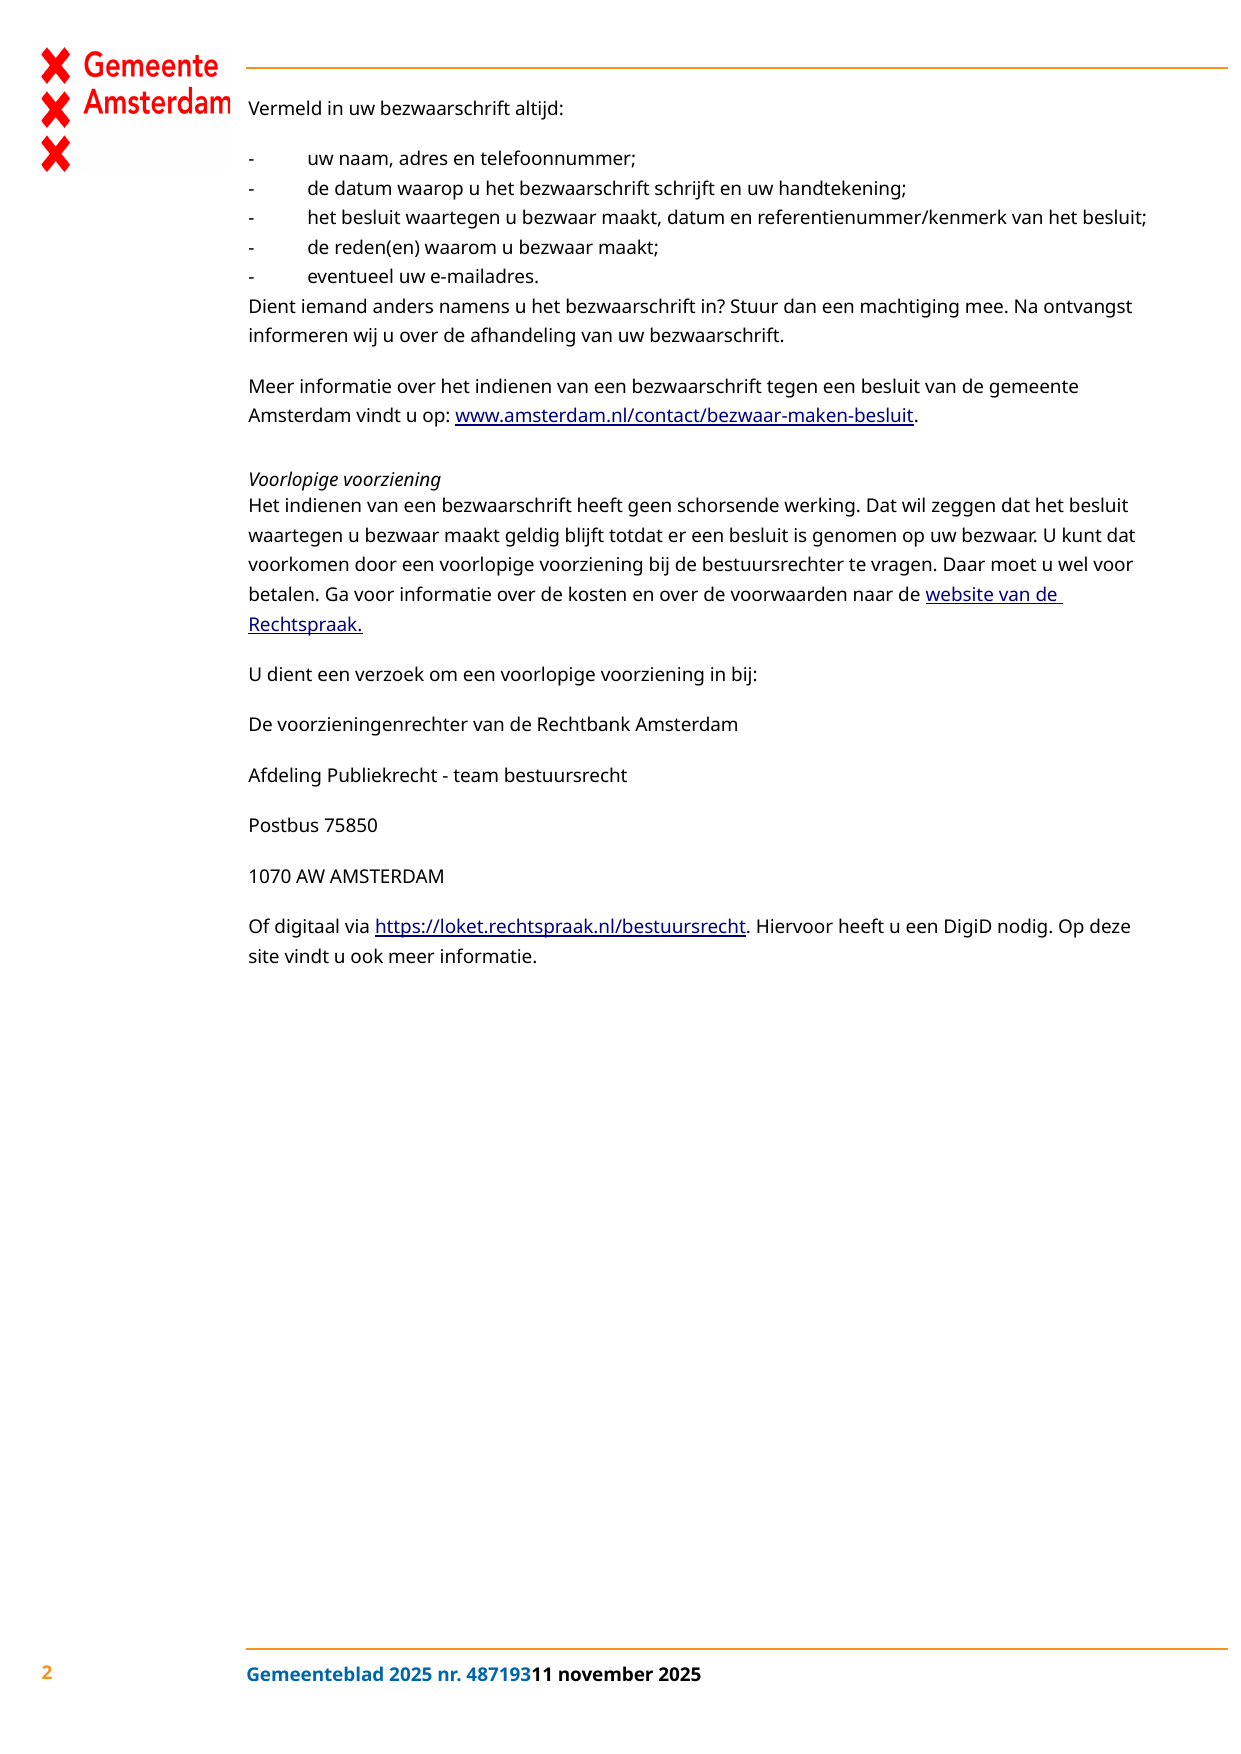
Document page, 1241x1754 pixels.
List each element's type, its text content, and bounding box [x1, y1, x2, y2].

text Postbus 75850 [248, 812, 1152, 838]
list de reden(en) waarom u bezwaar maakt; [248, 234, 1152, 260]
text U dient een verzoek om een voorlopige voorziening in bij: [248, 661, 1152, 687]
text Dient iemand anders namens u het bezwaarschrift in? Stuur dan een machtiging mee. Na ontvangst informeren wij u over de afhandeling van uw bezwaarschrift. [248, 293, 1152, 348]
text Of digitaal via https://loket.rechtspraak.nl/bestuursrecht. Hiervoor heeft u een DigiD nodig. Op deze site vindt u ook meer informatie. [248, 913, 1152, 968]
text Meer informatie over het indienen van een bezwaarschrift tegen een besluit van de gemeente Amsterdam vindt u op: www.amsterdam.nl/contact/bezwaar-maken-besluit. [248, 373, 1152, 428]
list eventueel uw e-mailadres. [248, 263, 1152, 289]
text Vermeld in uw bezwaarschrift altijd: [248, 95, 1152, 121]
picture [41, 47, 231, 172]
text Voorlopige voorziening [248, 467, 1152, 492]
text De voorzieningenrechter van de Rechtbank Amsterdam [248, 712, 1152, 737]
list uw naam, adres en telefoonnummer; [248, 145, 1152, 171]
text Het indienen van een bezwaarschrift heeft geen schorsende werking. Dat wil zeggen dat het besluit waartegen u bezwaar maakt geldig blijft totdat er een besluit is genomen op uw bezwaar. U kunt dat voorkomen door een voorlopige voorziening bij de bestuursrechter te vragen. Daar moet u wel voor betalen. Ga voor informatie over de kosten en over de voorwaarden naar de website van de Rechtspraak. [248, 492, 1152, 636]
list het besluit waartegen u bezwaar maakt, datum en referentienummer/kenmerk van het besluit; [248, 204, 1152, 230]
text 1070 AW AMSTERDAM [248, 863, 1152, 888]
text Afdeling Publiekrecht - team bestuursrecht [248, 762, 1152, 788]
list de datum waarop u het bezwaarschrift schrijft en uw handtekening; [248, 175, 1152, 201]
